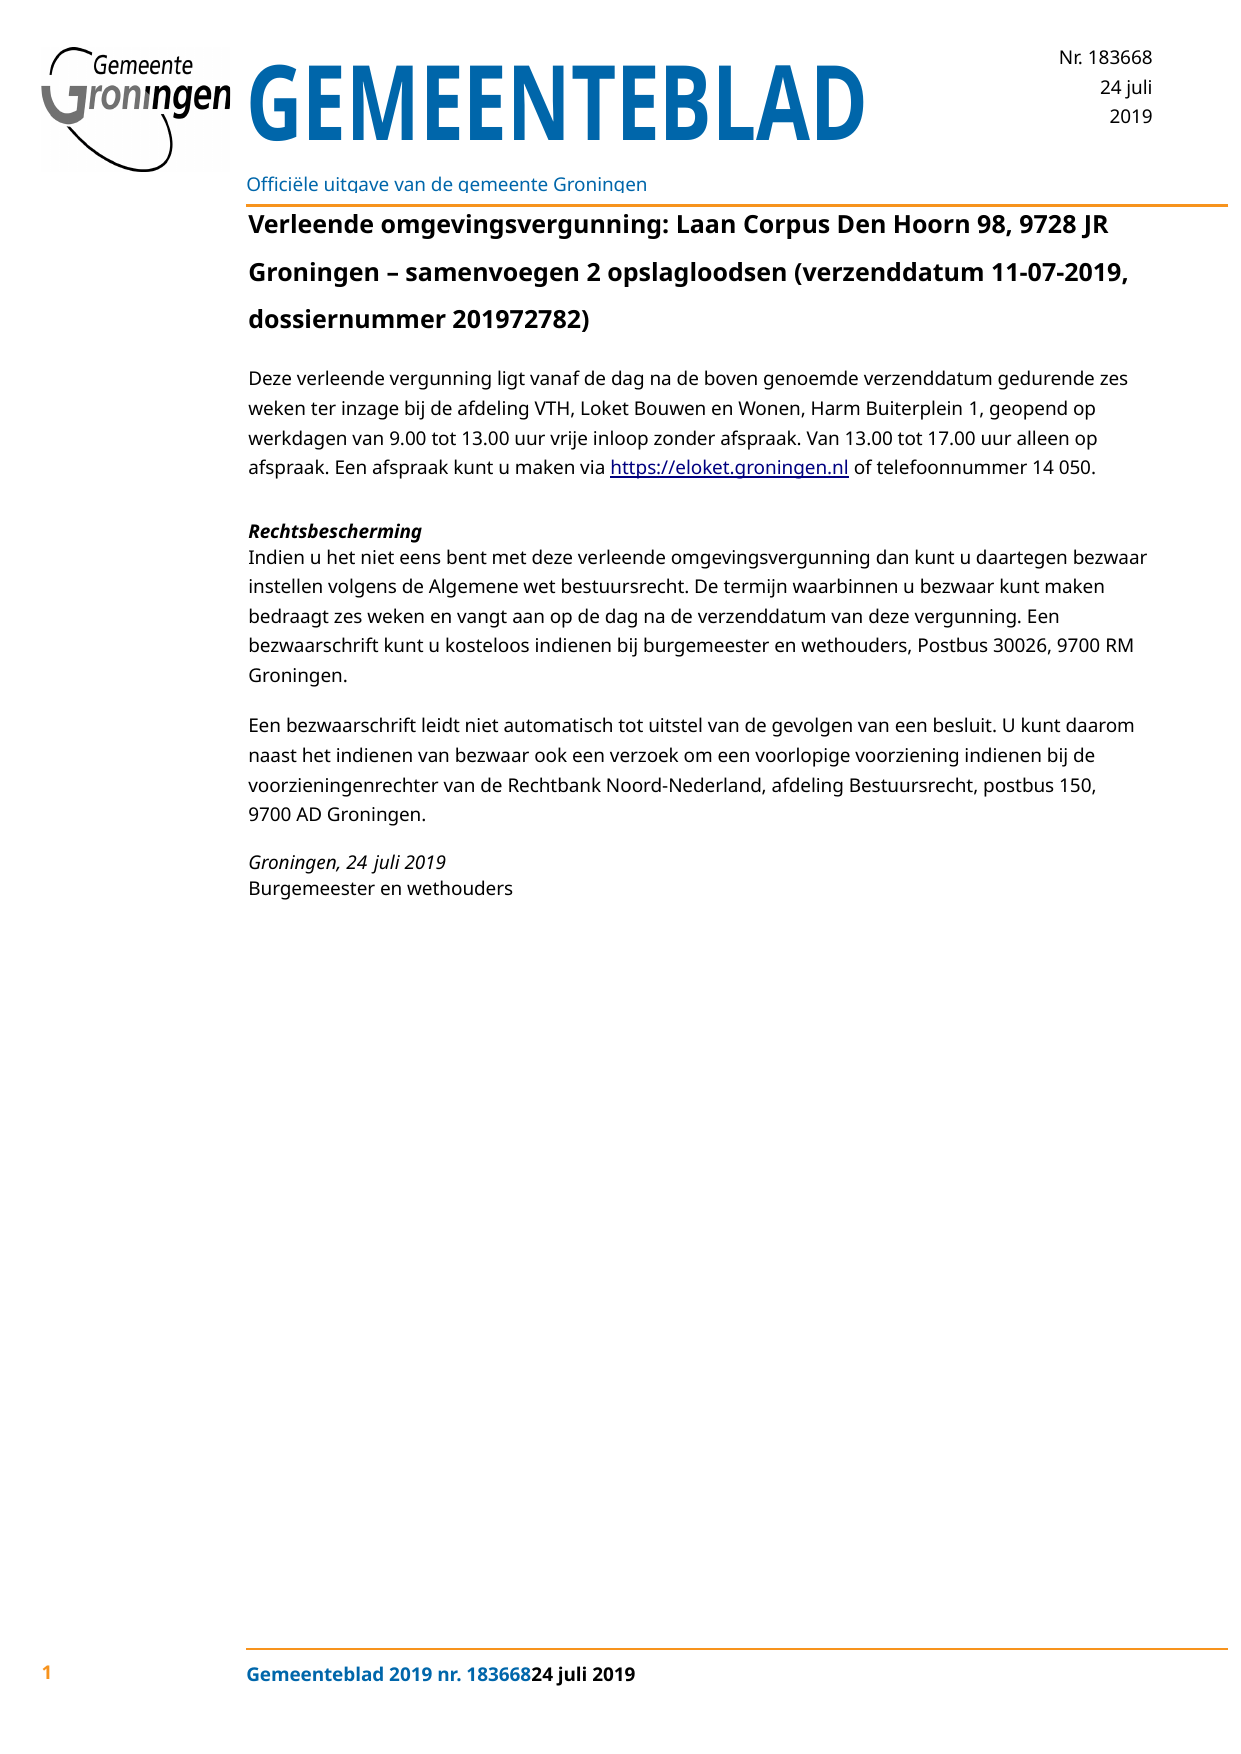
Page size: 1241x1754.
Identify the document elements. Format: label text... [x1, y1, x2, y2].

text Een bezwaarschrift leidt niet automatisch tot uitstel van de gevolgen van een besluit. U kunt daarom naast het indienen van bezwaar ook een verzoek om een voorlopige voorziening indienen bij de voorzieningenrechter van de Rechtbank Noord-Nederland, afdeling Bestuursrecht, postbus 150, 9700 AD Groningen. [248, 713, 1152, 827]
text Verleende omgevingsvergunning: Laan Corpus Den Hoorn 98, 9728 JR Groningen – samenvoegen 2 opslagloodsen (verzenddatum 11-07-2019, dossiernummer 201972782) [248, 207, 1152, 336]
text Deze verleende vergunning ligt vanaf de dag na de boven genoemde verzenddatum gedurende zes weken ter inzage bij de afdeling VTH, Loket Bouwen en Wonen, Harm Buiterplein 1, geopend op werkdagen van 9.00 tot 13.00 uur vrije inloop zonder afspraak. Van 13.00 tot 17.00 uur alleen op afspraak. Een afspraak kunt u maken via https://eloket.groningen.nl of telefoonnummer 14 050. [248, 366, 1152, 480]
text Burgemeester en wethouders [248, 875, 1152, 901]
text Rechtsbescherming [248, 518, 1152, 544]
text Indien u het niet eens bent met deze verleende omgevingsvergunning dan kunt u daartegen bezwaar instellen volgens de Algemene wet bestuursrecht. De termijn waarbinnen u bezwaar kunt maken bedraagt zes weken en vangt aan op de dag na de verzenddatum van deze vergunning. Een bezwaarschrift kunt u kosteloos indienen bij burgemeester en wethouders, Postbus 30026, 9700 RM Groningen. [248, 544, 1152, 688]
picture [41, 47, 231, 172]
text Groningen, 24 juli 2019 [248, 849, 1152, 875]
